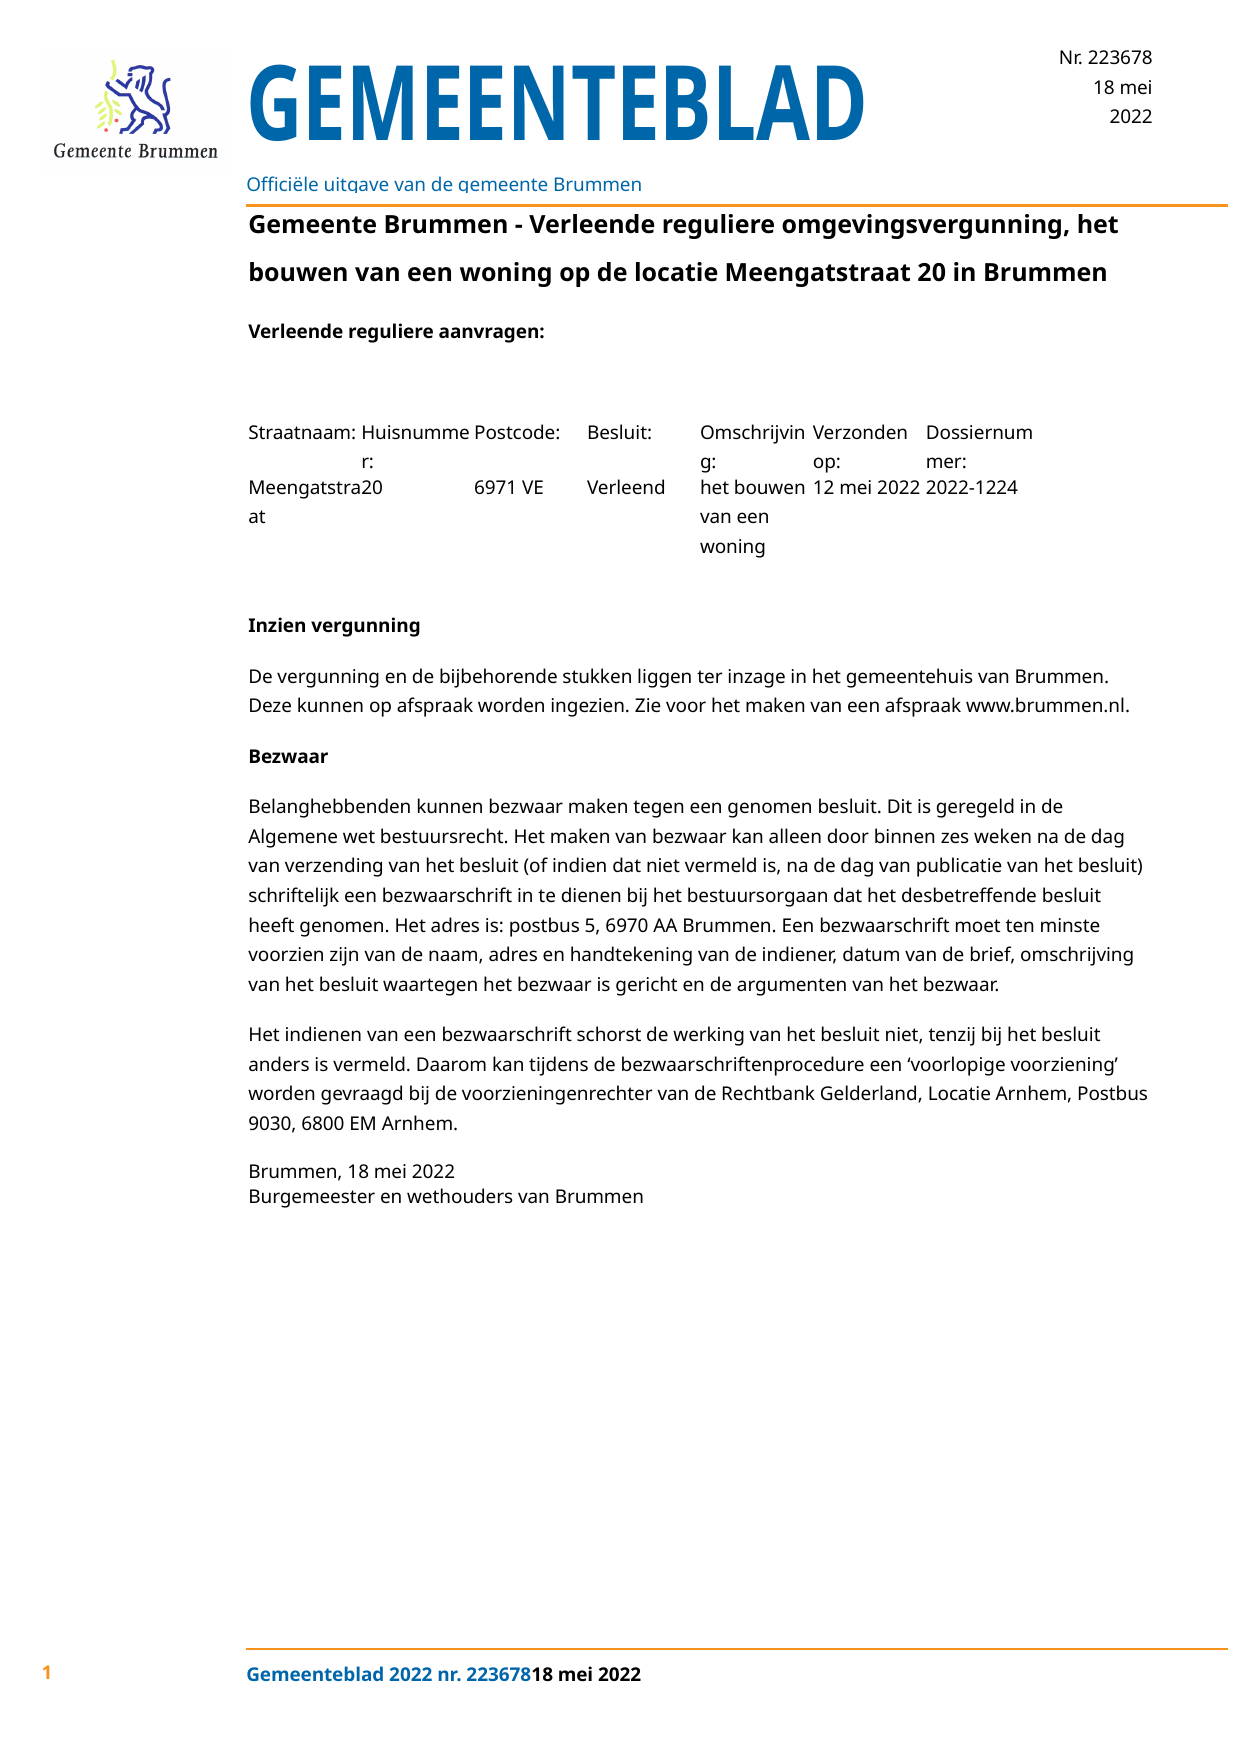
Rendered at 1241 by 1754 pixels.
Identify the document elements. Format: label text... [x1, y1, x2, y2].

table_header Verzonden op: [813, 419, 926, 474]
table_header [1039, 419, 1152, 474]
text De vergunning en de bijbehorende stukken liggen ter inzage in het gemeentehuis van Brummen. Deze kunnen op afspraak worden ingezien. Zie voor het maken van een afspraak www.brummen.nl. [248, 663, 1152, 718]
table_header Besluit: [587, 419, 700, 474]
text Bezwaar [248, 743, 1152, 769]
text Brummen, 18 mei 2022 [248, 1158, 1152, 1184]
table_cell 12 mei 2022 [813, 474, 926, 559]
table_header Dossiernummer: [926, 419, 1038, 474]
table_header Postcode: [474, 419, 587, 474]
table_cell 20 [361, 474, 474, 559]
text Gemeente Brummen - Verleende reguliere omgevingsvergunning, het bouwen van een woning op de locatie Meengatstraat 20 in Brummen [248, 207, 1152, 288]
table_header Straatnaam: [248, 419, 361, 474]
table_cell 6971 VE [474, 474, 587, 559]
picture [41, 47, 231, 172]
table_cell 2022-1224 [926, 474, 1038, 559]
table_header Omschrijving: [700, 419, 813, 474]
text Inzien vergunning [248, 613, 1152, 638]
table_cell het bouwen van een woning [700, 474, 813, 559]
text Belanghebbenden kunnen bezwaar maken tegen een genomen besluit. Dit is geregeld in de Algemene wet bestuursrecht. Het maken van bezwaar kan alleen door binnen zes weken na de dag van verzending van het besluit (of indien dat niet vermeld is, na de dag van publicatie van het besluit) schriftelijk een bezwaarschrift in te dienen bij het bestuursorgaan dat het desbetreffende besluit heeft genomen. Het adres is: postbus 5, 6970 AA Brummen. Een bezwaarschrift moet ten minste voorzien zijn van de naam, adres en handtekening van de indiener, datum van de brief, omschrijving van het besluit waartegen het bezwaar is gericht en de argumenten van het bezwaar. [248, 793, 1152, 997]
table_cell Verleend [587, 474, 700, 559]
table_cell [1039, 474, 1152, 559]
table_header Huisnummer: [361, 419, 474, 474]
text Burgemeester en wethouders van Brummen [248, 1184, 1152, 1209]
table_cell Meengatstraat [248, 474, 361, 559]
text Verleende reguliere aanvragen: [248, 318, 1152, 344]
text Het indienen van een bezwaarschrift schorst de werking van het besluit niet, tenzij bij het besluit anders is vermeld. Daarom kan tijdens de bezwaarschriftenprocedure een ‘voorlopige voorziening’ worden gevraagd bij de voorzieningenrechter van de Rechtbank Gelderland, Locatie Arnhem, Postbus 9030, 6800 EM Arnhem. [248, 1021, 1152, 1136]
